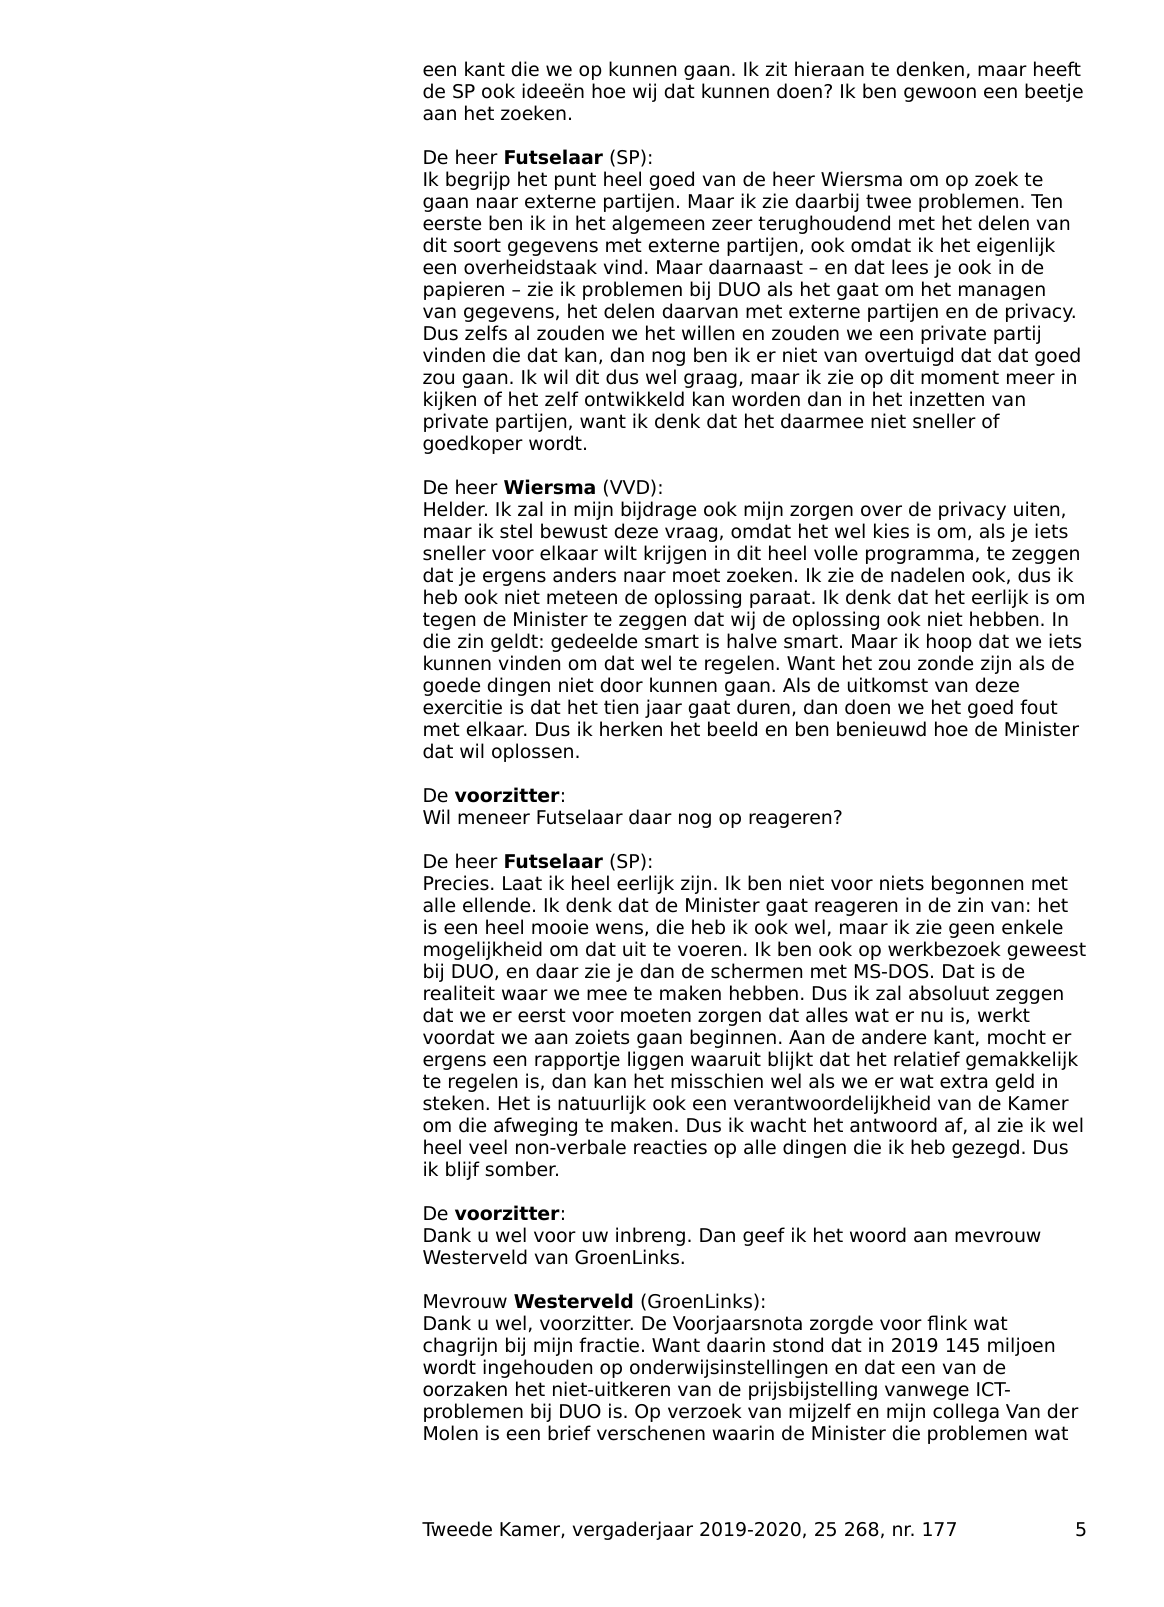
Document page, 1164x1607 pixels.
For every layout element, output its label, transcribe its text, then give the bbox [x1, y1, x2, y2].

text Dank u wel, voorzitter. De Voorjaarsnota zorgde voor flink wat chagrijn bij mijn fractie. Want daarin stond dat in 2019 145 miljoen wordt ingehouden op onderwijsinstellingen en dat een van de oorzaken het niet-uitkeren van de prijsbijstelling vanwege ICT-problemen bij DUO is. Op verzoek van mijzelf en mijn collega Van der Molen is een brief verschenen waarin de Minister die problemen wat [422, 1313, 1087, 1445]
text Helder. Ik zal in mijn bijdrage ook mijn zorgen over de privacy uiten, maar ik stel bewust deze vraag, omdat het wel kies is om, als je iets sneller voor elkaar wilt krijgen in dit heel volle programma, te zeggen dat je ergens anders naar moet zoeken. Ik zie de nadelen ook, dus ik heb ook niet meteen de oplossing paraat. Ik denk dat het eerlijk is om tegen de Minister te zeggen dat wij de oplossing ook niet hebben. In die zin geldt: gedeelde smart is halve smart. Maar ik hoop dat we iets kunnen vinden om dat wel te regelen. Want het zou zonde zijn als de goede dingen niet door kunnen gaan. Als de uitkomst van deze exercitie is dat het tien jaar gaat duren, dan doen we het goed fout met elkaar. Dus ik herken het beeld en ben benieuwd hoe de Minister dat wil oplossen. [422, 499, 1087, 763]
text De heer Futselaar (SP): [422, 851, 1087, 873]
text Precies. Laat ik heel eerlijk zijn. Ik ben niet voor niets begonnen met alle ellende. Ik denk dat de Minister gaat reageren in de zin van: het is een heel mooie wens, die heb ik ook wel, maar ik zie geen enkele mogelijkheid om dat uit te voeren. Ik ben ook op werkbezoek geweest bij DUO, en daar zie je dan de schermen met MS-DOS. Dat is de realiteit waar we mee te maken hebben. Dus ik zal absoluut zeggen dat we er eerst voor moeten zorgen dat alles wat er nu is, werkt voordat we aan zoiets gaan beginnen. Aan de andere kant, mocht er ergens een rapportje liggen waaruit blijkt dat het relatief gemakkelijk te regelen is, dan kan het misschien wel als we er wat extra geld in steken. Het is natuurlijk ook een verantwoordelijkheid van de Kamer om die afweging te maken. Dus ik wacht het antwoord af, al zie ik wel heel veel non-verbale reacties op alle dingen die ik heb gezegd. Dus ik blijf somber. [422, 873, 1087, 1181]
text Dank u wel voor uw inbreng. Dan geef ik het woord aan mevrouw Westerveld van GroenLinks. [422, 1225, 1087, 1269]
text Wil meneer Futselaar daar nog op reageren? [422, 807, 1087, 829]
text De heer Futselaar (SP): [422, 147, 1087, 169]
text Ik begrijp het punt heel goed van de heer Wiersma om op zoek te gaan naar externe partijen. Maar ik zie daarbij twee problemen. Ten eerste ben ik in het algemeen zeer terughoudend met het delen van dit soort gegevens met externe partijen, ook omdat ik het eigenlijk een overheidstaak vind. Maar daarnaast – en dat lees je ook in de papieren – zie ik problemen bij DUO als het gaat om het managen van gegevens, het delen daarvan met externe partijen en de privacy. Dus zelfs al zouden we het willen en zouden we een private partij vinden die dat kan, dan nog ben ik er niet van overtuigd dat dat goed zou gaan. Ik wil dit dus wel graag, maar ik zie op dit moment meer in kijken of het zelf ontwikkeld kan worden dan in het inzetten van private partijen, want ik denk dat het daarmee niet sneller of goedkoper wordt. [422, 169, 1087, 455]
text een kant die we op kunnen gaan. Ik zit hieraan te denken, maar heeft de SP ook ideeën hoe wij dat kunnen doen? Ik ben gewoon een beetje aan het zoeken. [422, 59, 1087, 125]
text Mevrouw Westerveld (GroenLinks): [422, 1291, 1087, 1313]
text De voorzitter: [422, 1203, 1087, 1225]
text De heer Wiersma (VVD): [422, 477, 1087, 499]
text De voorzitter: [422, 785, 1087, 807]
